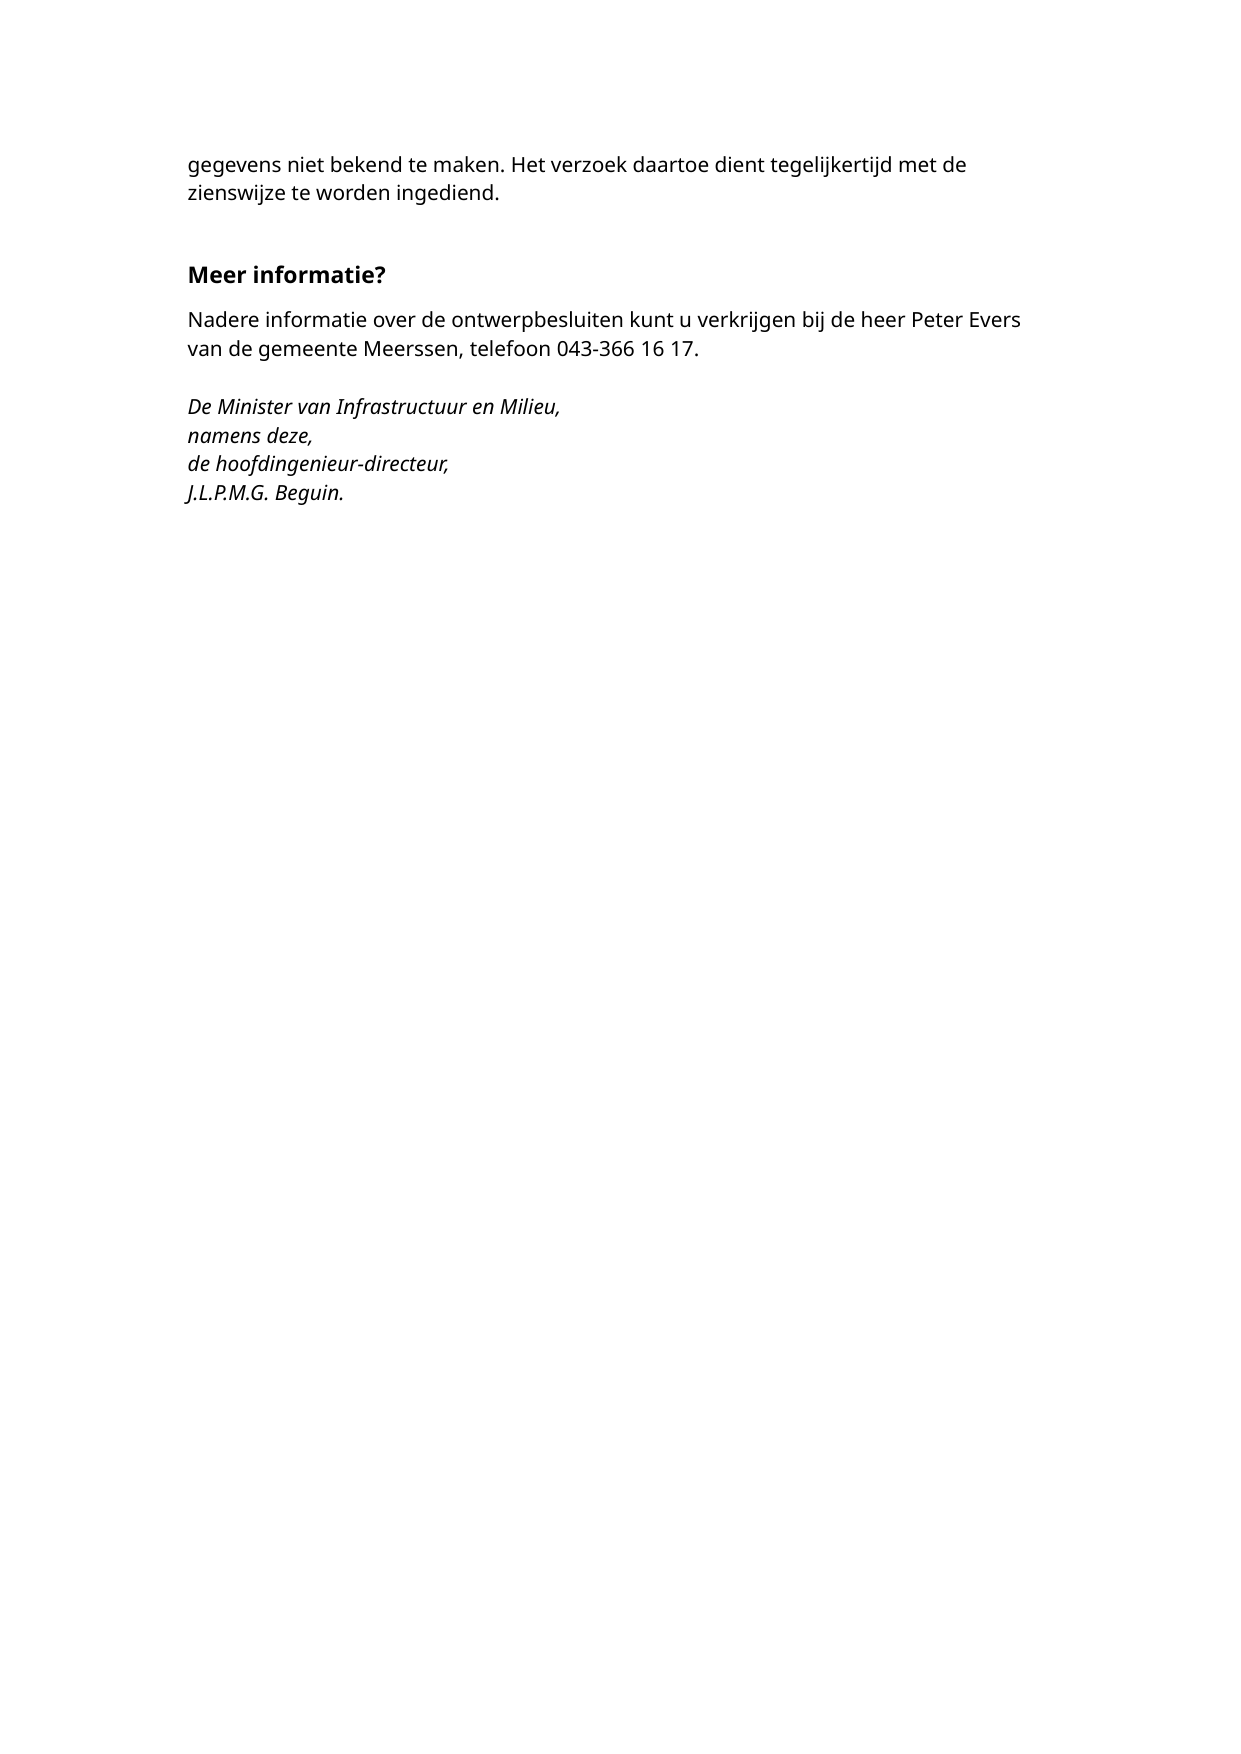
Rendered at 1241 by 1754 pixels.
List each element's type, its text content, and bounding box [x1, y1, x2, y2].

text Nadere informatie over de ontwerpbesluiten kunt u verkrijgen bij de heer Peter Evers van de gemeente Meerssen, telefoon 043-366 16 17. [187, 306, 1053, 362]
text J.L.P.M.G. Beguin. [187, 478, 1053, 506]
text namens deze, [187, 421, 1053, 449]
text De Minister van Infrastructuur en Milieu, [187, 392, 1053, 421]
text gegevens niet bekend te maken. Het verzoek daartoe dient tegelijkertijd met de zienswijze te worden ingediend. [187, 150, 1053, 207]
subtitle Meer informatie? [187, 259, 1053, 291]
text de hoofdingenieur-directeur, [187, 449, 1053, 478]
